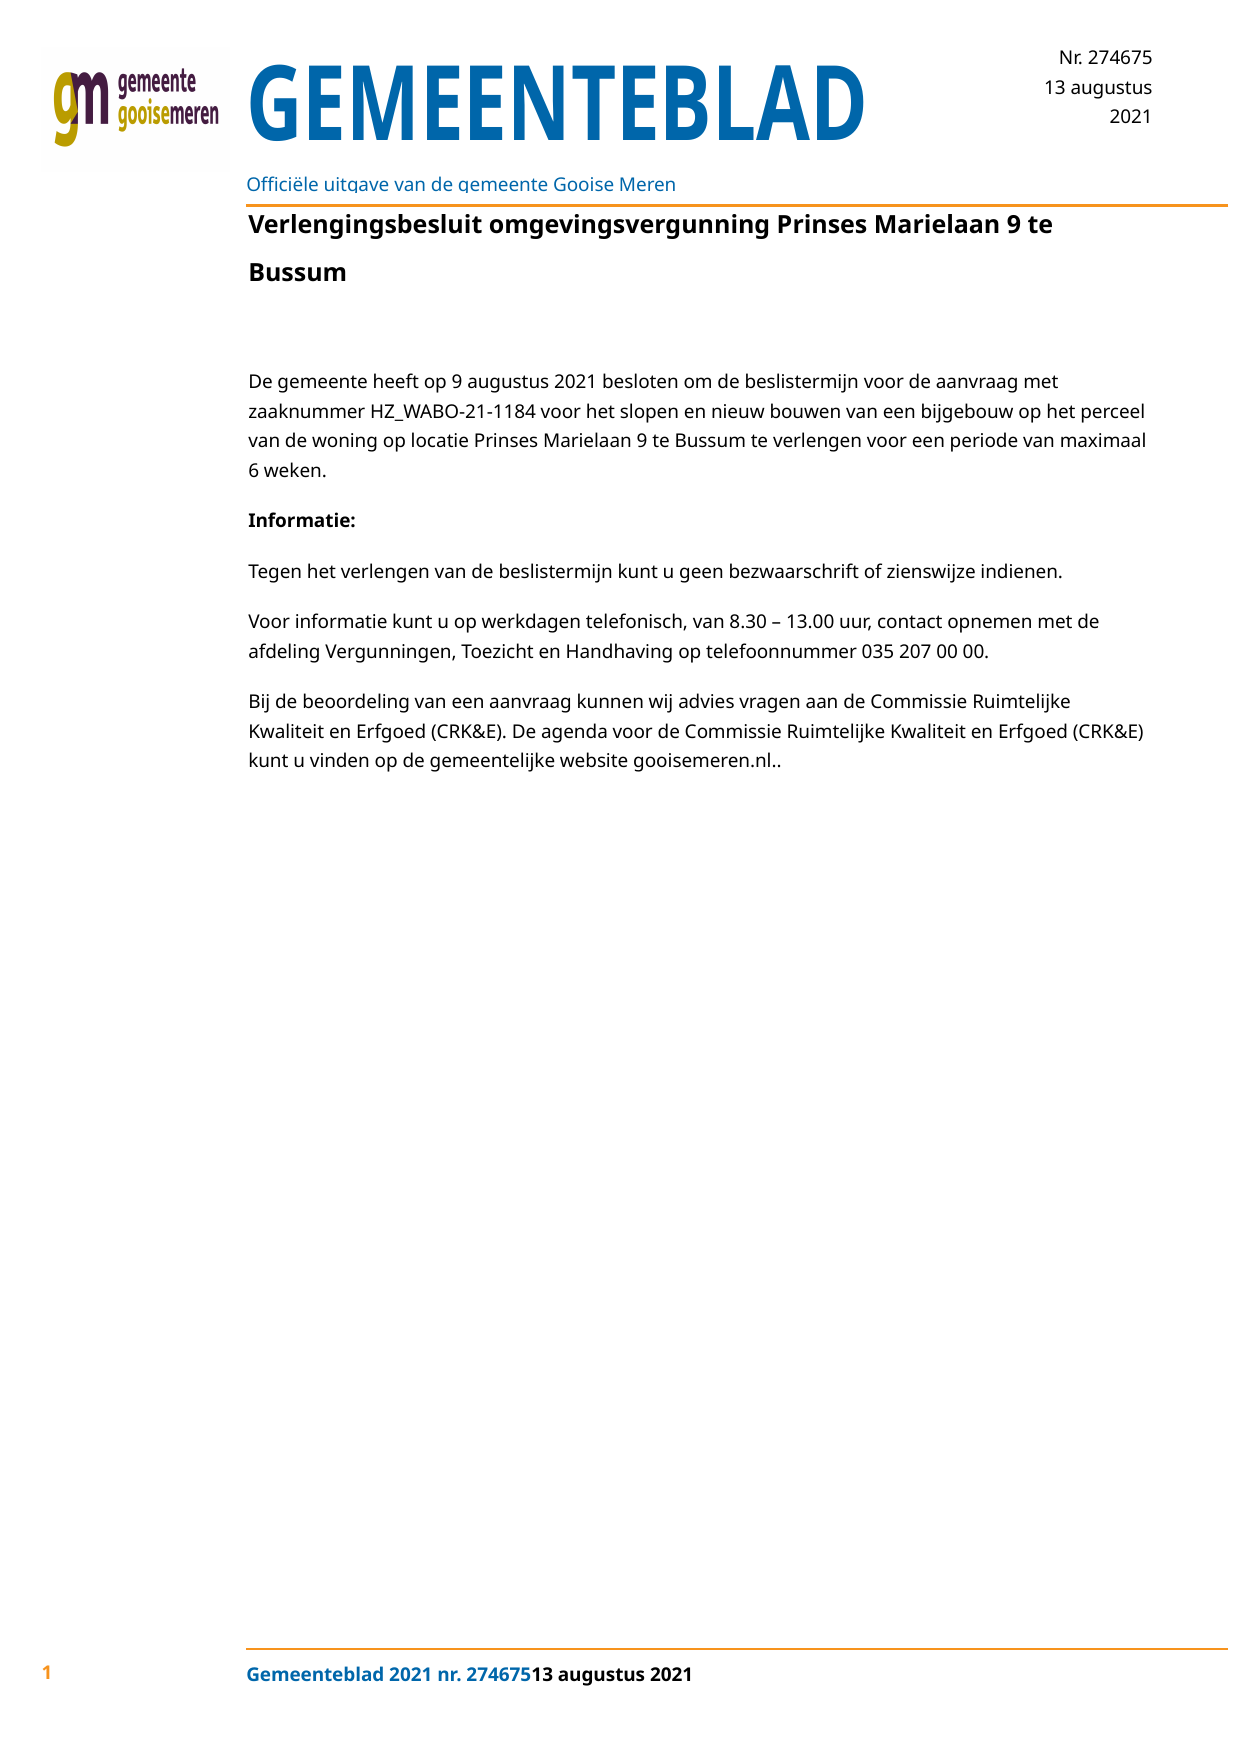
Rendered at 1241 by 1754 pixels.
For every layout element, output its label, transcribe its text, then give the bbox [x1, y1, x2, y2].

picture [41, 47, 231, 172]
text Informatie: [248, 507, 1152, 533]
text Bij de beoordeling van een aanvraag kunnen wij advies vragen aan de Commissie Ruimtelijke Kwaliteit en Erfgoed (CRK&E). De agenda voor de Commissie Ruimtelijke Kwaliteit en Erfgoed (CRK&E) kunt u vinden op de gemeentelijke website gooisemeren.nl.. [248, 688, 1152, 773]
text De gemeente heeft op 9 augustus 2021 besloten om de beslistermijn voor de aanvraag met zaaknummer HZ_WABO-21-1184 voor het slopen en nieuw bouwen van een bijgebouw op het perceel van de woning op locatie Prinses Marielaan 9 te Bussum te verlengen voor een periode van maximaal 6 weken. [248, 368, 1152, 483]
text Voor informatie kunt u op werkdagen telefonisch, van 8.30 – 13.00 uur, contact opnemen met de afdeling Vergunningen, Toezicht en Handhaving op telefoonnummer 035 207 00 00. [248, 608, 1152, 664]
text Verlengingsbesluit omgevingsvergunning Prinses Marielaan 9 te Bussum [248, 207, 1152, 288]
text Tegen het verlengen van de beslistermijn kunt u geen bezwaarschrift of zienswijze indienen. [248, 558, 1152, 584]
